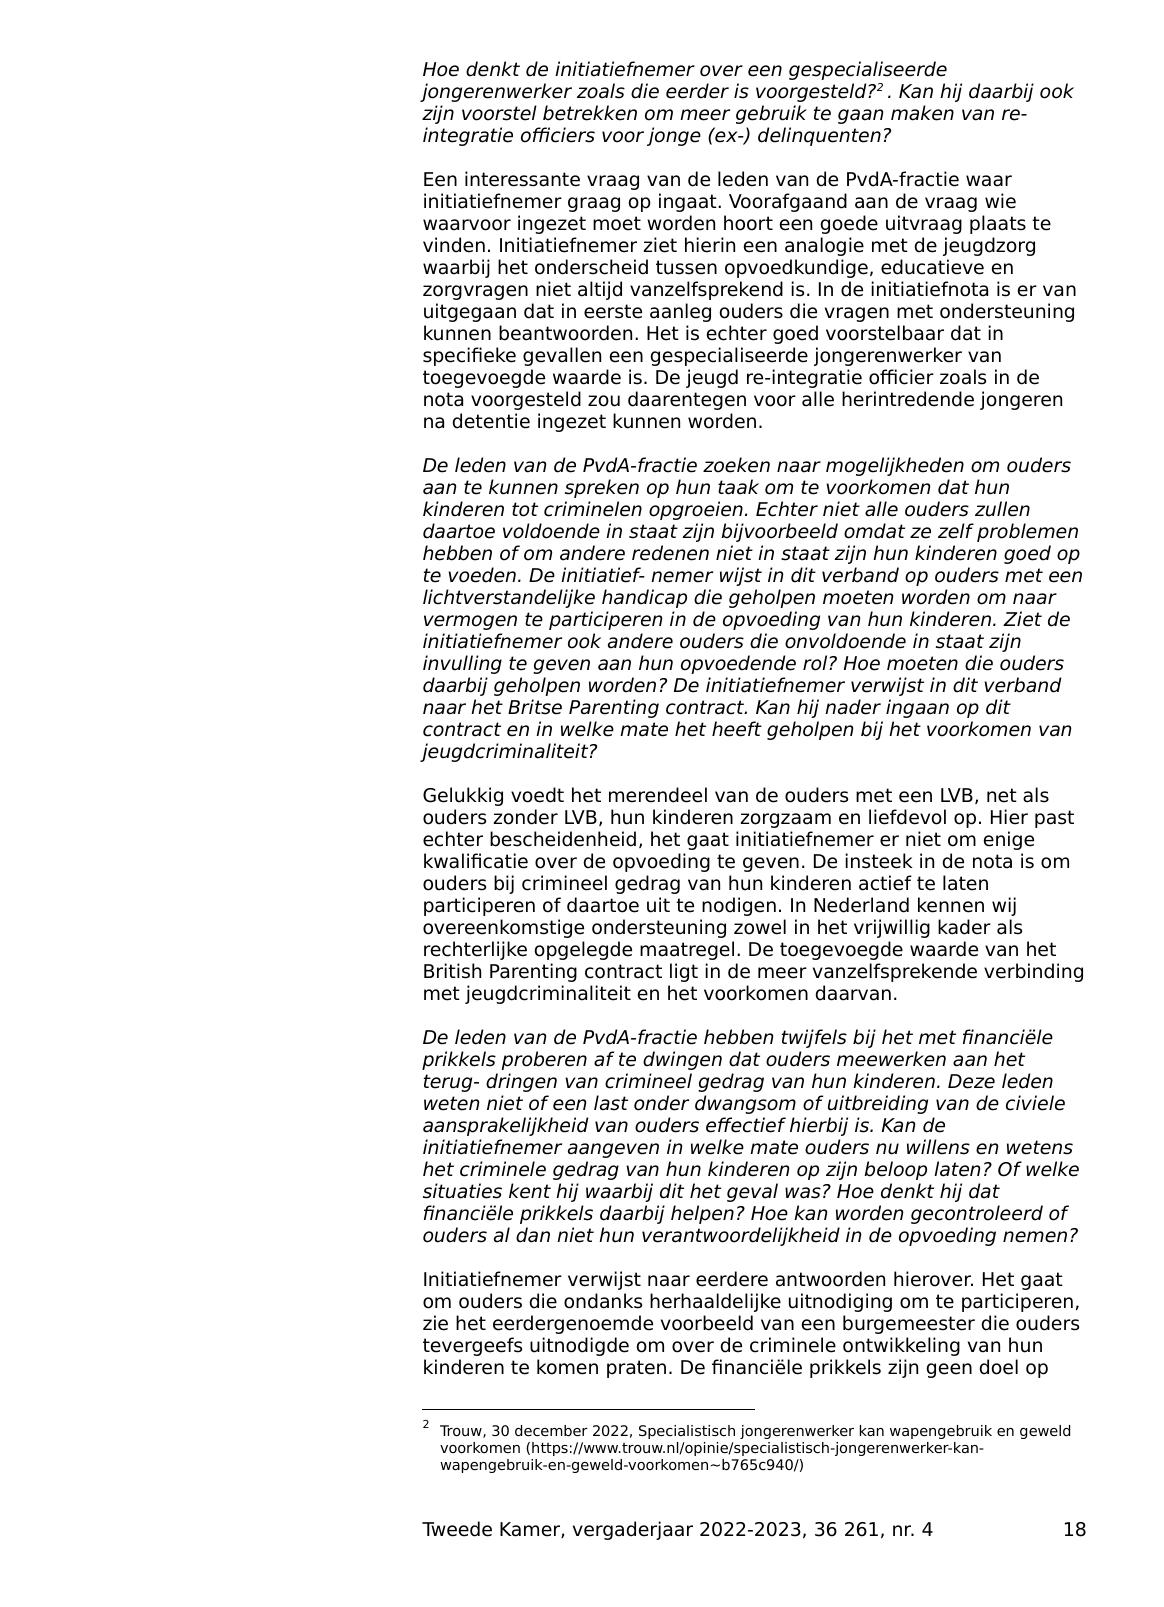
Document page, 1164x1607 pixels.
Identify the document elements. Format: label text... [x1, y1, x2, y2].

text Een interessante vraag van de leden van de PvdA-fractie waar initiatiefnemer graag op ingaat. Voorafgaand aan de vraag wie waarvoor ingezet moet worden hoort een goede uitvraag plaats te vinden. Initiatiefnemer ziet hierin een analogie met de jeugdzorg waarbij het onderscheid tussen opvoedkundige, educatieve en zorgvragen niet altijd vanzelfsprekend is. In de initiatiefnota is er van uitgegaan dat in eerste aanleg ouders die vragen met ondersteuning kunnen beantwoorden. Het is echter goed voorstelbaar dat in specifieke gevallen een gespecialiseerde jongerenwerker van toegevoegde waarde is. De jeugd re-integratie officier zoals in de nota voorgesteld zou daarentegen voor alle herintredende jongeren na detentie ingezet kunnen worden. [422, 169, 1087, 433]
text Gelukkig voedt het merendeel van de ouders met een LVB, net als ouders zonder LVB, hun kinderen zorgzaam en liefdevol op. Hier past echter bescheidenheid, het gaat initiatiefnemer er niet om enige kwalificatie over de opvoeding te geven. De insteek in de nota is om ouders bij crimineel gedrag van hun kinderen actief te laten participeren of daartoe uit te nodigen. In Nederland kennen wij overeenkomstige ondersteuning zowel in het vrijwillig kader als rechterlijke opgelegde maatregel. De toegevoegde waarde van het British Parenting contract ligt in de meer vanzelfsprekende verbinding met jeugdcriminaliteit en het voorkomen daarvan. [422, 785, 1087, 1005]
text Hoe denkt de initiatiefnemer over een gespecialiseerde jongerenwerker zoals die eerder is voorgesteld?. Kan hij daarbij ook zijn voorstel betrekken om meer gebruik te gaan maken van re-integratie officiers voor jonge (ex-) delinquenten? [422, 59, 1087, 147]
text De leden van de PvdA-fractie hebben twijfels bij het met financiële prikkels proberen af te dwingen dat ouders meewerken aan het terug- dringen van crimineel gedrag van hun kinderen. Deze leden weten niet of een last onder dwangsom of uitbreiding van de civiele aansprakelijkheid van ouders effectief hierbij is. Kan de initiatiefnemer aangeven in welke mate ouders nu willens en wetens het criminele gedrag van hun kinderen op zijn beloop laten? Of welke situaties kent hij waarbij dit het geval was? Hoe denkt hij dat financiële prikkels daarbij helpen? Hoe kan worden gecontroleerd of ouders al dan niet hun verantwoordelijkheid in de opvoeding nemen? [422, 1027, 1087, 1247]
text Initiatiefnemer verwijst naar eerdere antwoorden hierover. Het gaat om ouders die ondanks herhaaldelijke uitnodiging om te participeren, zie het eerdergenoemde voorbeeld van een burgemeester die ouders tevergeefs uitnodigde om over de criminele ontwikkeling van hun kinderen te komen praten. De financiële prikkels zijn geen doel op [422, 1269, 1087, 1379]
text De leden van de PvdA-fractie zoeken naar mogelijkheden om ouders aan te kunnen spreken op hun taak om te voorkomen dat hun kinderen tot criminelen opgroeien. Echter niet alle ouders zullen daartoe voldoende in staat zijn bijvoorbeeld omdat ze zelf problemen hebben of om andere redenen niet in staat zijn hun kinderen goed op te voeden. De initiatief- nemer wijst in dit verband op ouders met een lichtverstandelijke handicap die geholpen moeten worden om naar vermogen te participeren in de opvoeding van hun kinderen. Ziet de initiatiefnemer ook andere ouders die onvoldoende in staat zijn invulling te geven aan hun opvoedende rol? Hoe moeten die ouders daarbij geholpen worden? De initiatiefnemer verwijst in dit verband naar het Britse Parenting contract. Kan hij nader ingaan op dit contract en in welke mate het heeft geholpen bij het voorkomen van jeugdcriminaliteit? [422, 455, 1087, 763]
text Trouw, 30 december 2022, Specialistisch jongerenwerker kan wapengebruik en geweld voorkomen (https://www.trouw.nl/opinie/specialistisch-jongerenwerker-kan-wapengebruik-en-geweld-voorkomen~b765c940/) [422, 1418, 1087, 1474]
